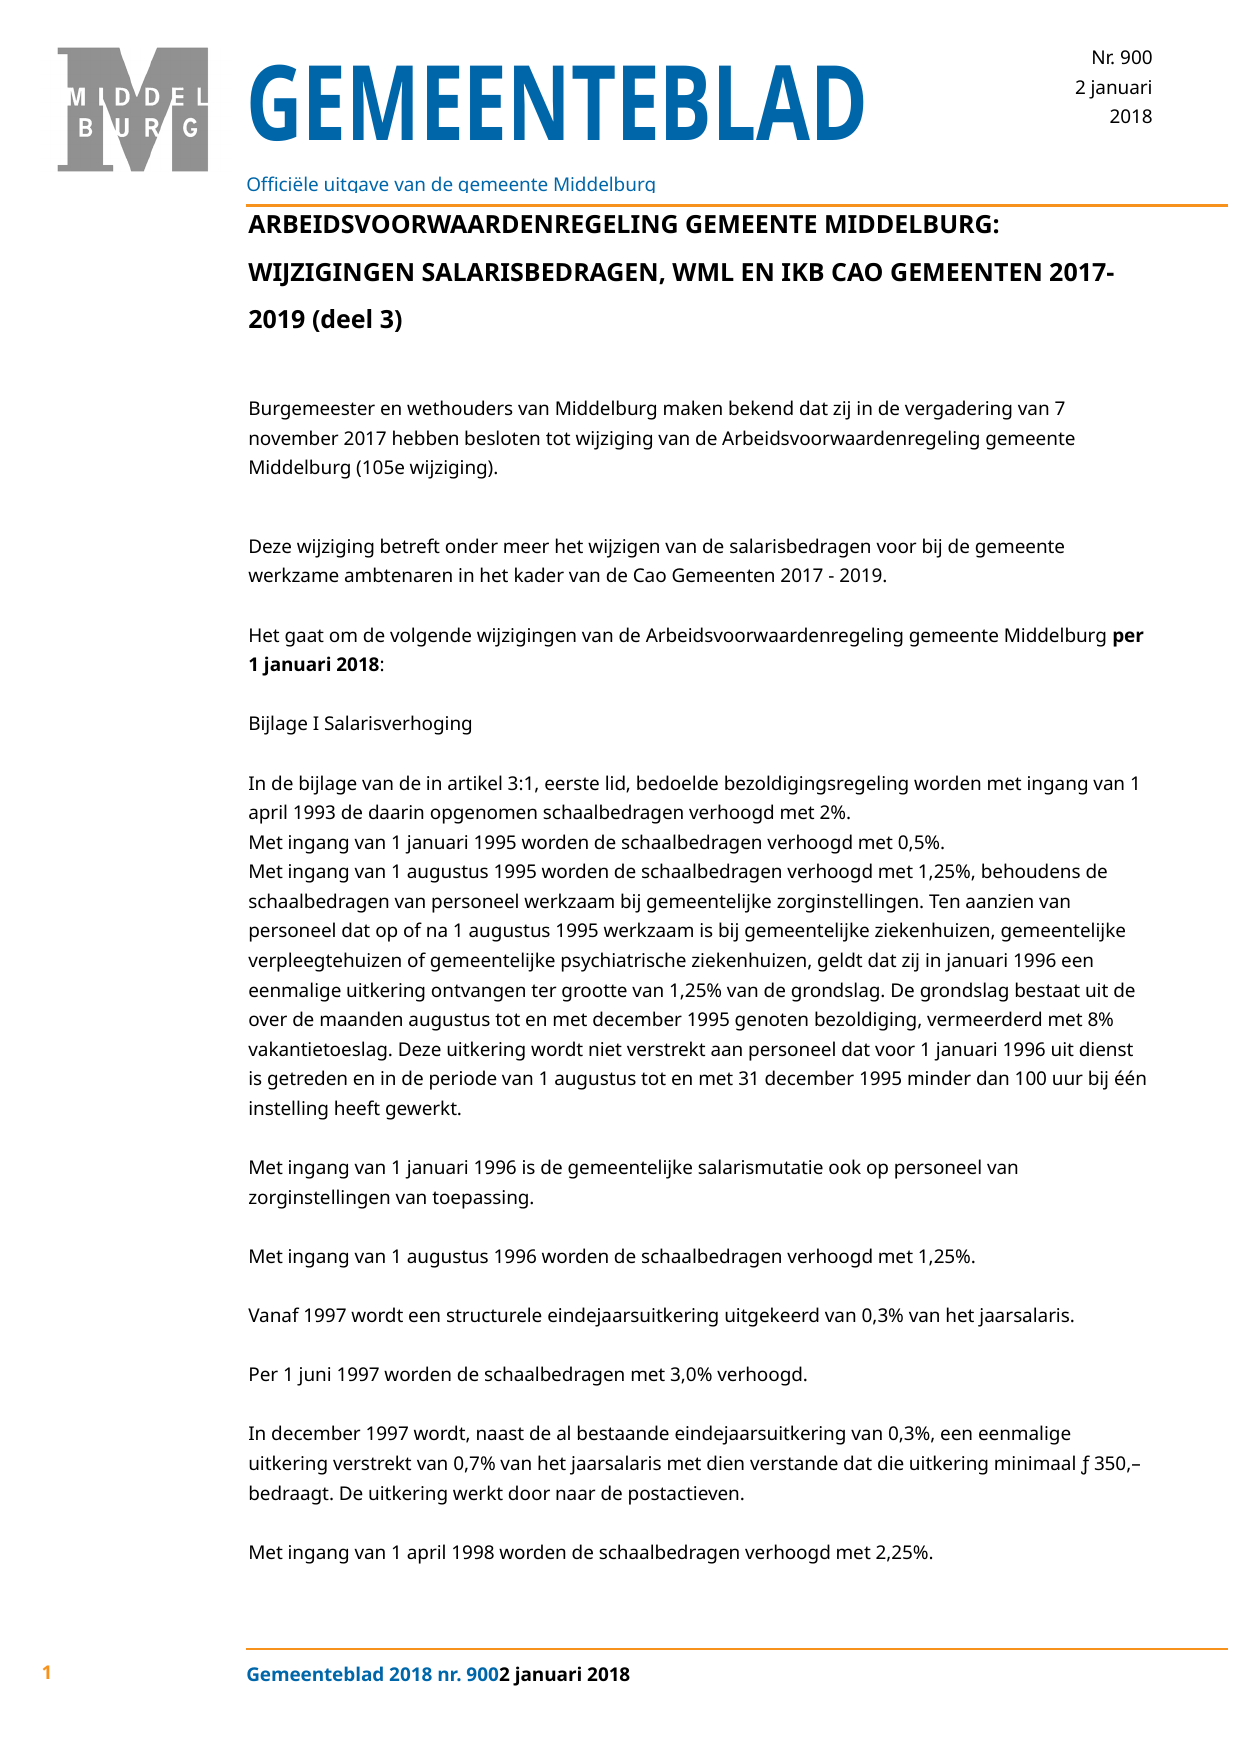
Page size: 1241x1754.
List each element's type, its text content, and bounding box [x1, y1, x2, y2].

text Met ingang van 1 augustus 1995 worden de schaalbedragen verhoogd met 1,25%, behoudens de schaalbedragen van personeel werkzaam bij gemeentelijke zorginstellingen. Ten aanzien van personeel dat op of na 1 augustus 1995 werkzaam is bij gemeentelijke ziekenhuizen, gemeentelijke verpleegtehuizen of gemeentelijke psychiatrische ziekenhuizen, geldt dat zij in januari 1996 een eenmalige uitkering ontvangen ter grootte van 1,25% van de grondslag. De grondslag bestaat uit de over de maanden augustus tot en met december 1995 genoten bezoldiging, vermeerderd met 8% vakantietoeslag. Deze uitkering wordt niet verstrekt aan personeel dat voor 1 januari 1996 uit dienst is getreden en in de periode van 1 augustus tot en met 31 december 1995 minder dan 100 uur bij één instelling heeft gewerkt. [248, 858, 1152, 1121]
text Deze wijziging betreft onder meer het wijzigen van de salarisbedragen voor bij de gemeente werkzame ambtenaren in het kader van de Cao Gemeenten 2017 - 2019. [248, 533, 1152, 588]
text In december 1997 wordt, naast de al bestaande eindejaarsuitkering van 0,3%, een eenmalige uitkering verstrekt van 0,7% van het jaarsalaris met dien verstande dat die uitkering minimaal ƒ 350,– bedraagt. De uitkering werkt door naar de postactieven. [248, 1421, 1152, 1506]
text ARBEIDSVOORWAARDENREGELING GEMEENTE MIDDELBURG: WIJZIGINGEN SALARISBEDRAGEN, WML EN IKB CAO GEMEENTEN 2017-2019 (deel 3) [248, 207, 1152, 336]
picture [41, 47, 231, 172]
text Vanaf 1997 wordt een structurele eindejaarsuitkering uitgekeerd van 0,3% van het jaarsalaris. [248, 1302, 1152, 1328]
text In de bijlage van de in artikel 3:1, eerste lid, bedoelde bezoldigingsregeling worden met ingang van 1 april 1993 de daarin opgenomen schaalbedragen verhoogd met 2%. [248, 770, 1152, 825]
text Met ingang van 1 augustus 1996 worden de schaalbedragen verhoogd met 1,25%. [248, 1243, 1152, 1269]
text Met ingang van 1 april 1998 worden de schaalbedragen verhoogd met 2,25%. [248, 1539, 1152, 1565]
text Met ingang van 1 januari 1996 is de gemeentelijke salarismutatie ook op personeel van zorginstellingen van toepassing. [248, 1154, 1152, 1210]
text Per 1 juni 1997 worden de schaalbedragen met 3,0% verhoogd. [248, 1361, 1152, 1387]
text Met ingang van 1 januari 1995 worden de schaalbedragen verhoogd met 0,5%. [248, 829, 1152, 855]
text Het gaat om de volgende wijzigingen van de Arbeidsvoorwaardenregeling gemeente Middelburg per 1 januari 2018: [248, 622, 1152, 677]
text Burgemeester en wethouders van Middelburg maken bekend dat zij in de vergadering van 7 november 2017 hebben besloten tot wijziging van de Arbeidsvoorwaardenregeling gemeente Middelburg (105e wijziging). [248, 395, 1152, 480]
text Bijlage I Salarisverhoging [248, 711, 1152, 736]
